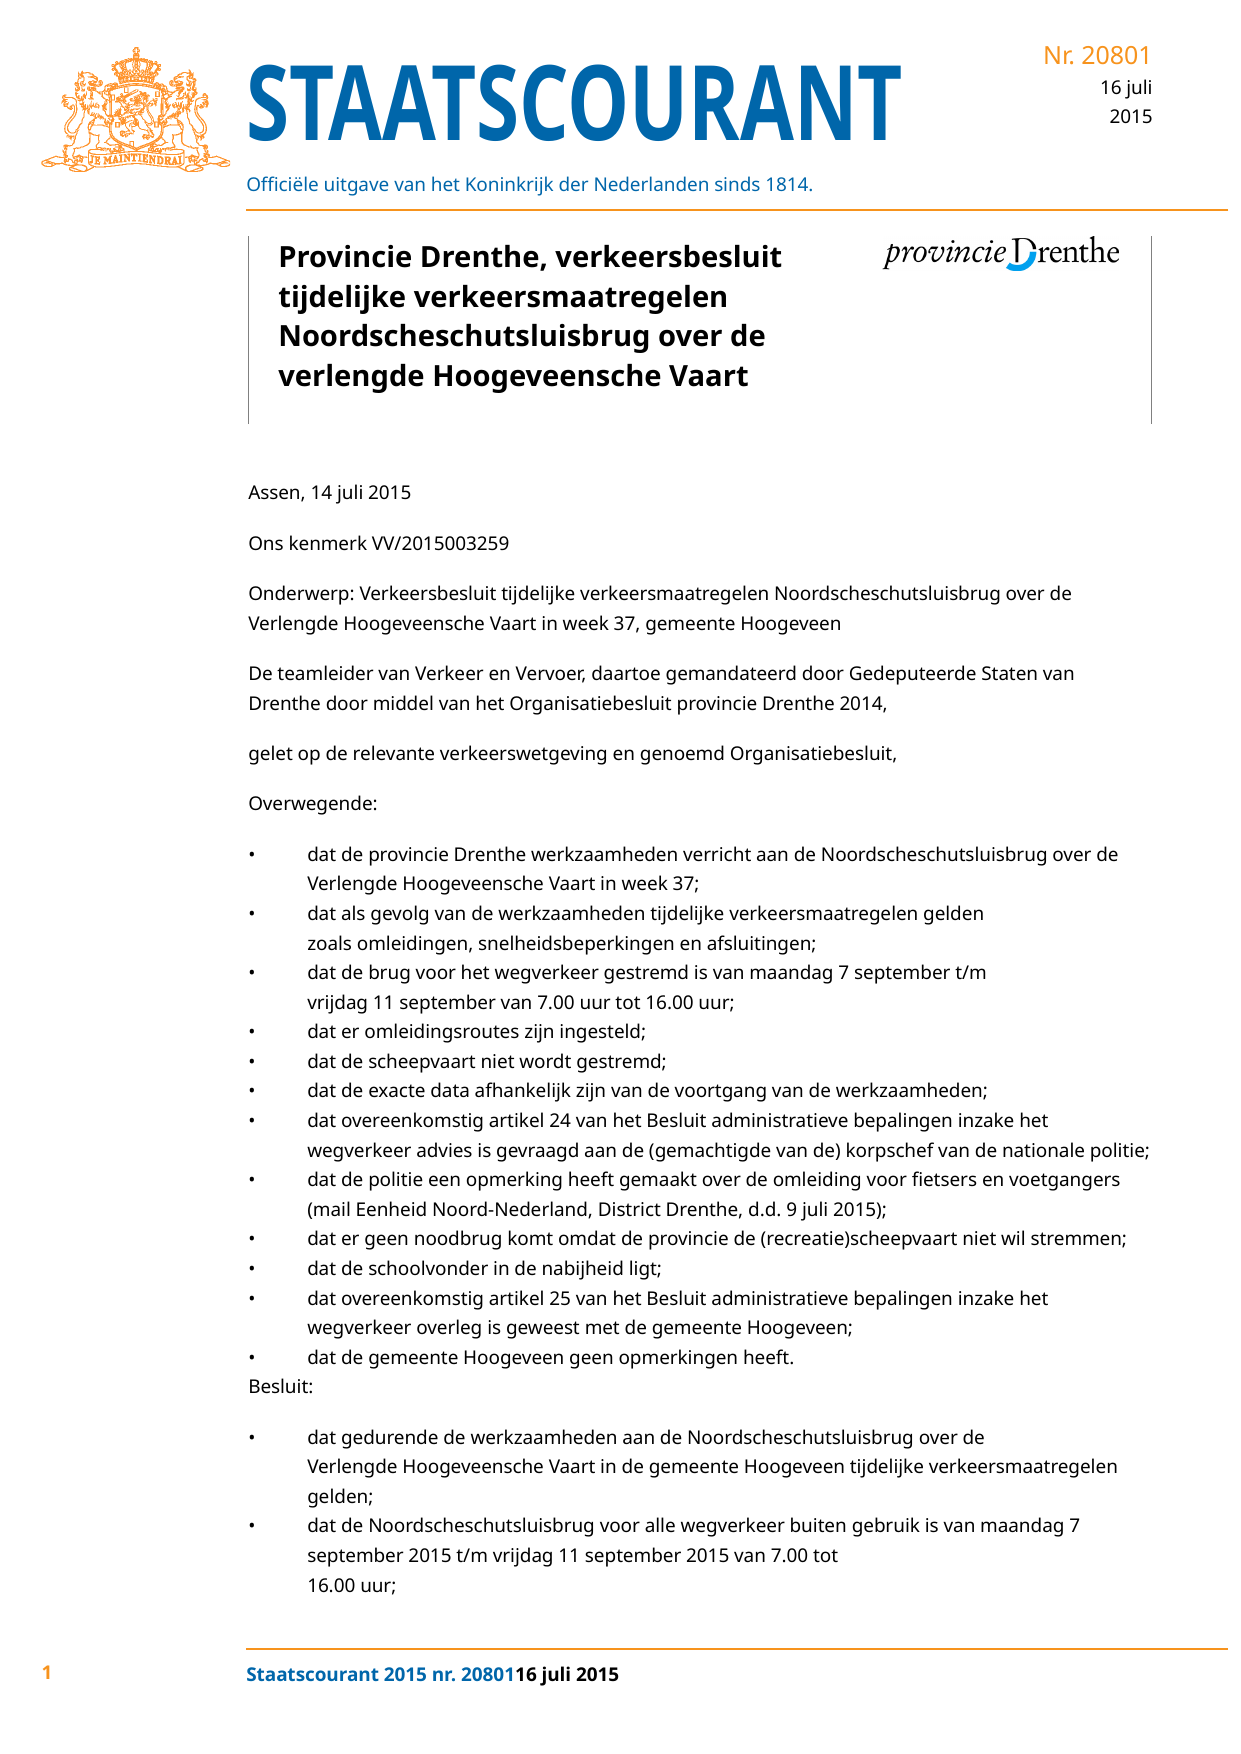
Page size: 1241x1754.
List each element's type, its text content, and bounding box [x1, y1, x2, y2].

list dat er omleidingsroutes zijn ingesteld; [248, 1018, 1152, 1044]
text Overwegende: [248, 791, 1152, 816]
picture [41, 47, 231, 172]
list dat de exacte data afhankelijk zijn van de voortgang van de werkzaamheden; [248, 1078, 1152, 1103]
text Besluit: [248, 1373, 1152, 1399]
list dat overeenkomstig artikel 25 van het Besluit administratieve bepalingen inzake het wegverkeer overleg is geweest met de gemeente Hoogeveen; [248, 1285, 1152, 1340]
list dat als gevolg van de werkzaamheden tijdelijke verkeersmaatregelen gelden [248, 900, 1152, 926]
text Assen, 14 juli 2015 [248, 479, 1152, 505]
list dat de Noordscheschutsluisbrug voor alle wegverkeer buiten gebruik is van maandag 7 september 2015 t/m vrijdag 11 september 2015 van 7.00 tot [248, 1513, 1152, 1568]
list dat er geen noodbrug komt omdat de provincie de (recreatie)scheepvaart niet wil stremmen; [248, 1226, 1152, 1251]
text gelet op de relevante verkeerswetgeving en genoemd Organisatiebesluit, [248, 740, 1152, 766]
list dat de politie een opmerking heeft gemaakt over de omleiding voor fietsers en voetgangers (mail Eenheid Noord-Nederland, District Drenthe, d.d. 9 juli 2015); [248, 1166, 1152, 1222]
text Onderwerp: Verkeersbesluit tijdelijke verkeersmaatregelen Noordscheschutsluisbrug over de Verlengde Hoogeveensche Vaart in week 37, gemeente Hoogeveen [248, 580, 1152, 636]
text Ons kenmerk VV/2015003259 [248, 530, 1152, 556]
list dat overeenkomstig artikel 24 van het Besluit administratieve bepalingen inzake het wegverkeer advies is gevraagd aan de (gemachtigde van de) korpschef van de nationale politie; [248, 1107, 1152, 1163]
list dat de provincie Drenthe werkzaamheden verricht aan de Noordscheschutsluisbrug over de Verlengde Hoogeveensche Vaart in week 37; [248, 841, 1152, 896]
picture [882, 236, 1119, 271]
list dat de brug voor het wegverkeer gestremd is van maandag 7 september t/m [248, 959, 1152, 985]
table_header Provincie Drenthe, verkeersbesluit tijdelijke verkeersmaatregelen Noordscheschutsluisbrug over de verlengde Hoogeveensche Vaart [249, 236, 850, 424]
list dat de schoolvonder in de nabijheid ligt; [248, 1255, 1152, 1281]
list dat gedurende de werkzaamheden aan de Noordscheschutsluisbrug over de [248, 1424, 1152, 1450]
list dat de scheepvaart niet wordt gestremd; [248, 1048, 1152, 1074]
list vrijdag 11 september van 7.00 uur tot 16.00 uur; [248, 989, 1152, 1015]
table_header [850, 236, 1151, 424]
text De teamleider van Verkeer en Vervoer, daartoe gemandateerd door Gedeputeerde Staten van Drenthe door middel van het Organisatiebesluit provincie Drenthe 2014, [248, 660, 1152, 716]
list 16.00 uur; [248, 1572, 1152, 1598]
list Verlengde Hoogeveensche Vaart in de gemeente Hoogeveen tijdelijke verkeersmaatregelen gelden; [248, 1453, 1152, 1509]
list dat de gemeente Hoogeveen geen opmerkingen heeft. [248, 1344, 1152, 1370]
list zoals omleidingen, snelheidsbeperkingen en afsluitingen; [248, 930, 1152, 956]
